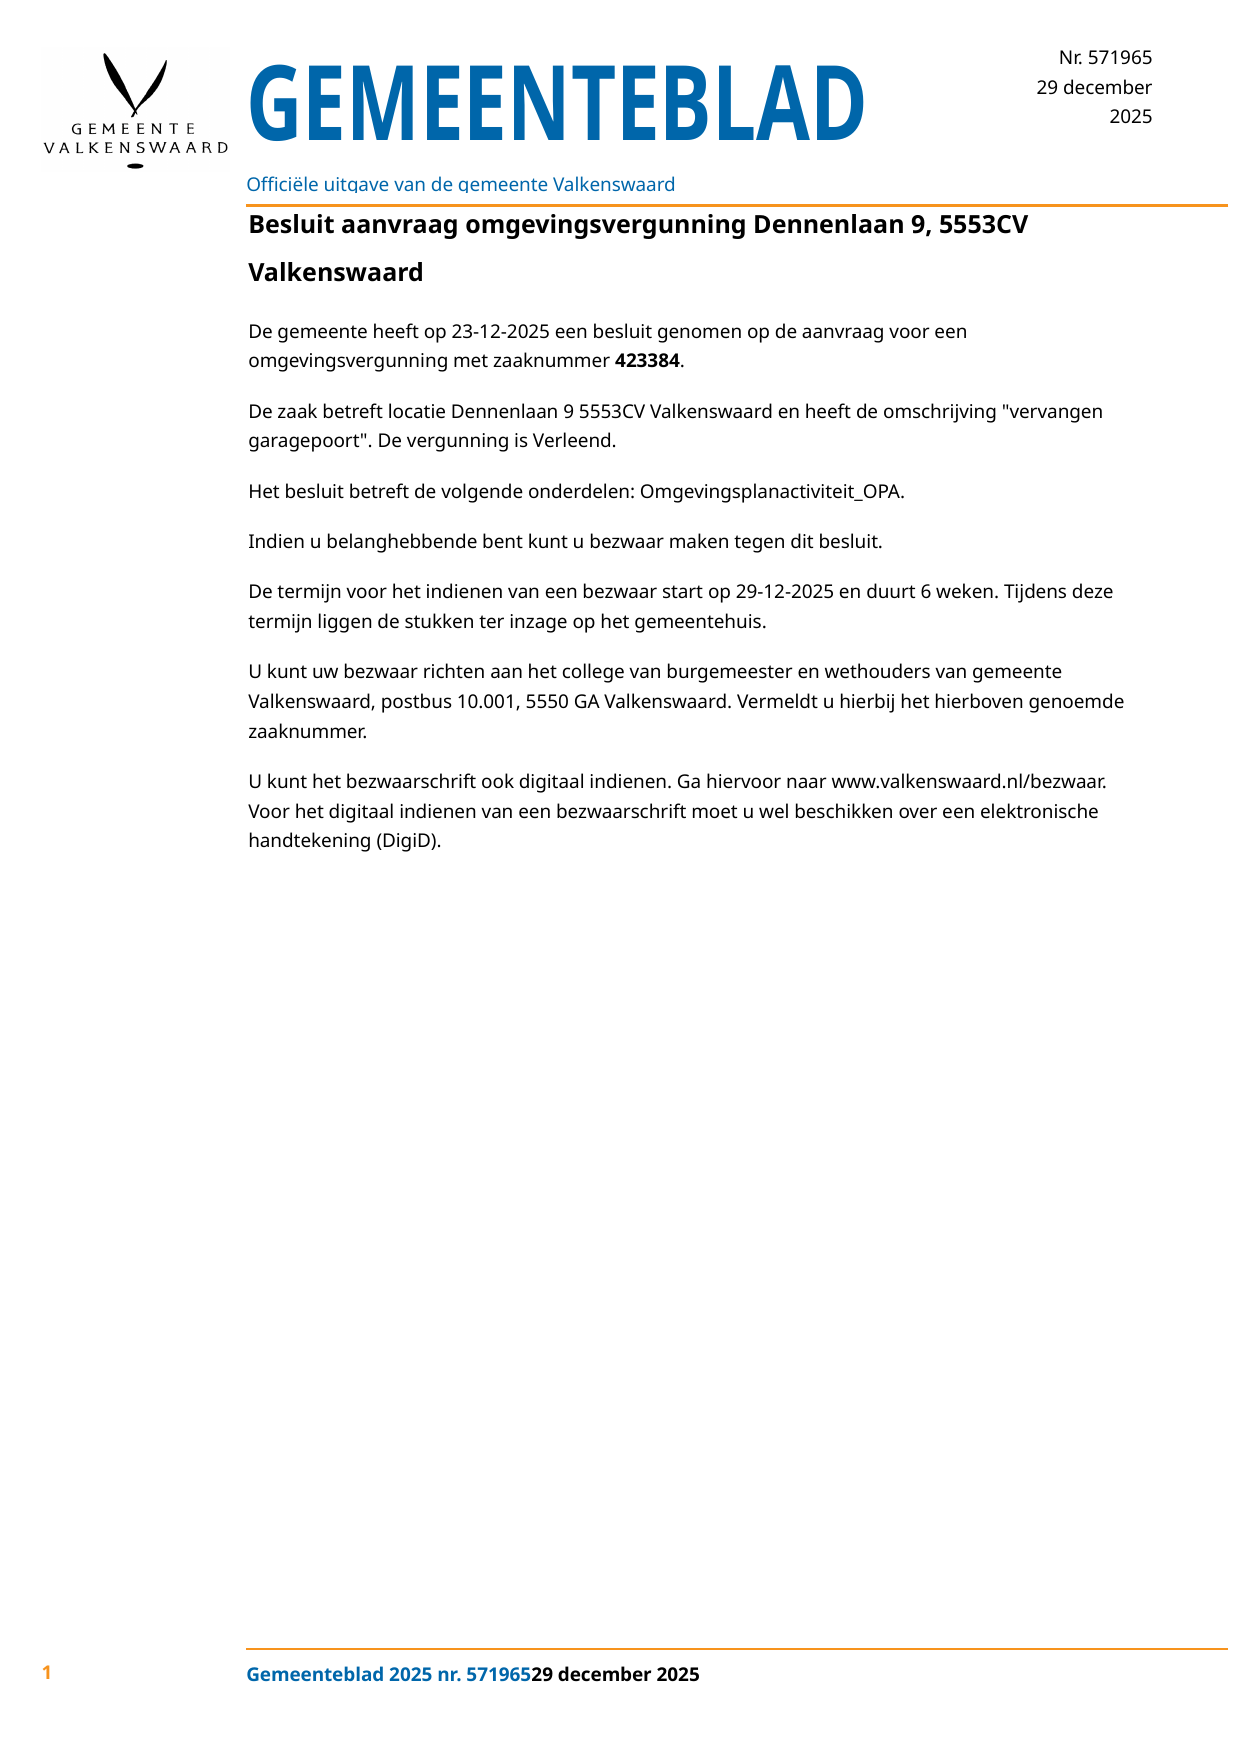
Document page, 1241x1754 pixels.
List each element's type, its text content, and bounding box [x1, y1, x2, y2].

picture [41, 47, 231, 172]
text De gemeente heeft op 23-12-2025 een besluit genomen op de aanvraag voor een omgevingsvergunning met zaaknummer 423384. [248, 318, 1152, 373]
text Het besluit betreft de volgende onderdelen: Omgevingsplanactiviteit_OPA. [248, 478, 1152, 504]
text U kunt uw bezwaar richten aan het college van burgemeester en wethouders van gemeente Valkenswaard, postbus 10.001, 5550 GA Valkenswaard. Vermeldt u hierbij het hierboven genoemde zaaknummer. [248, 659, 1152, 744]
text De termijn voor het indienen van een bezwaar start op 29-12-2025 en duurt 6 weken. Tijdens deze termijn liggen de stukken ter inzage op het gemeentehuis. [248, 579, 1152, 634]
text Besluit aanvraag omgevingsvergunning Dennenlaan 9, 5553CV Valkenswaard [248, 207, 1152, 288]
text De zaak betreft locatie Dennenlaan 9 5553CV Valkenswaard en heeft de omschrijving "vervangen garagepoort". De vergunning is Verleend. [248, 398, 1152, 453]
text Indien u belanghebbende bent kunt u bezwaar maken tegen dit besluit. [248, 528, 1152, 554]
text U kunt het bezwaarschrift ook digitaal indienen. Ga hiervoor naar www.valkenswaard.nl/bezwaar. Voor het digitaal indienen van een bezwaarschrift moet u wel beschikken over een elektronische handtekening (DigiD). [248, 768, 1152, 853]
